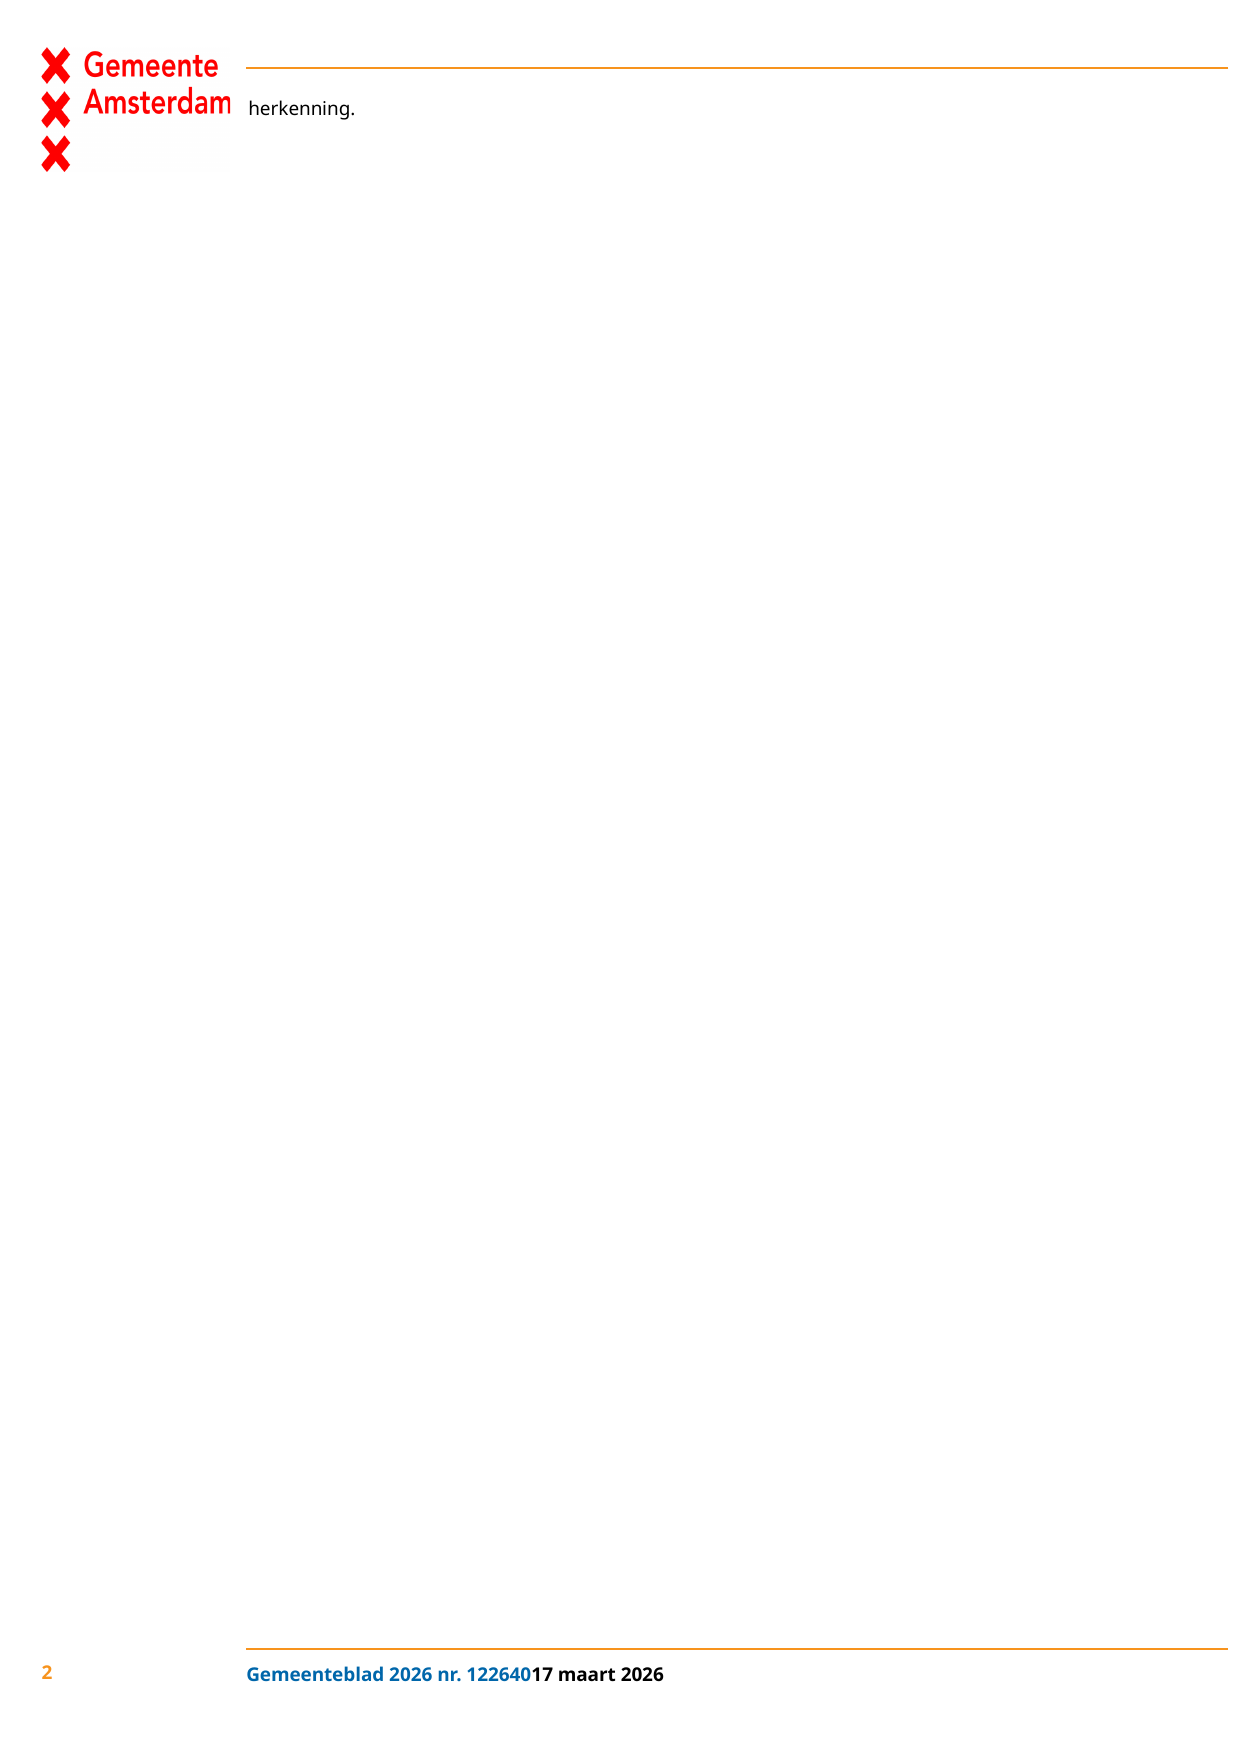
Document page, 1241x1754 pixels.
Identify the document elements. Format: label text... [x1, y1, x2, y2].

picture [41, 47, 231, 172]
text herkenning. [248, 95, 1152, 121]
